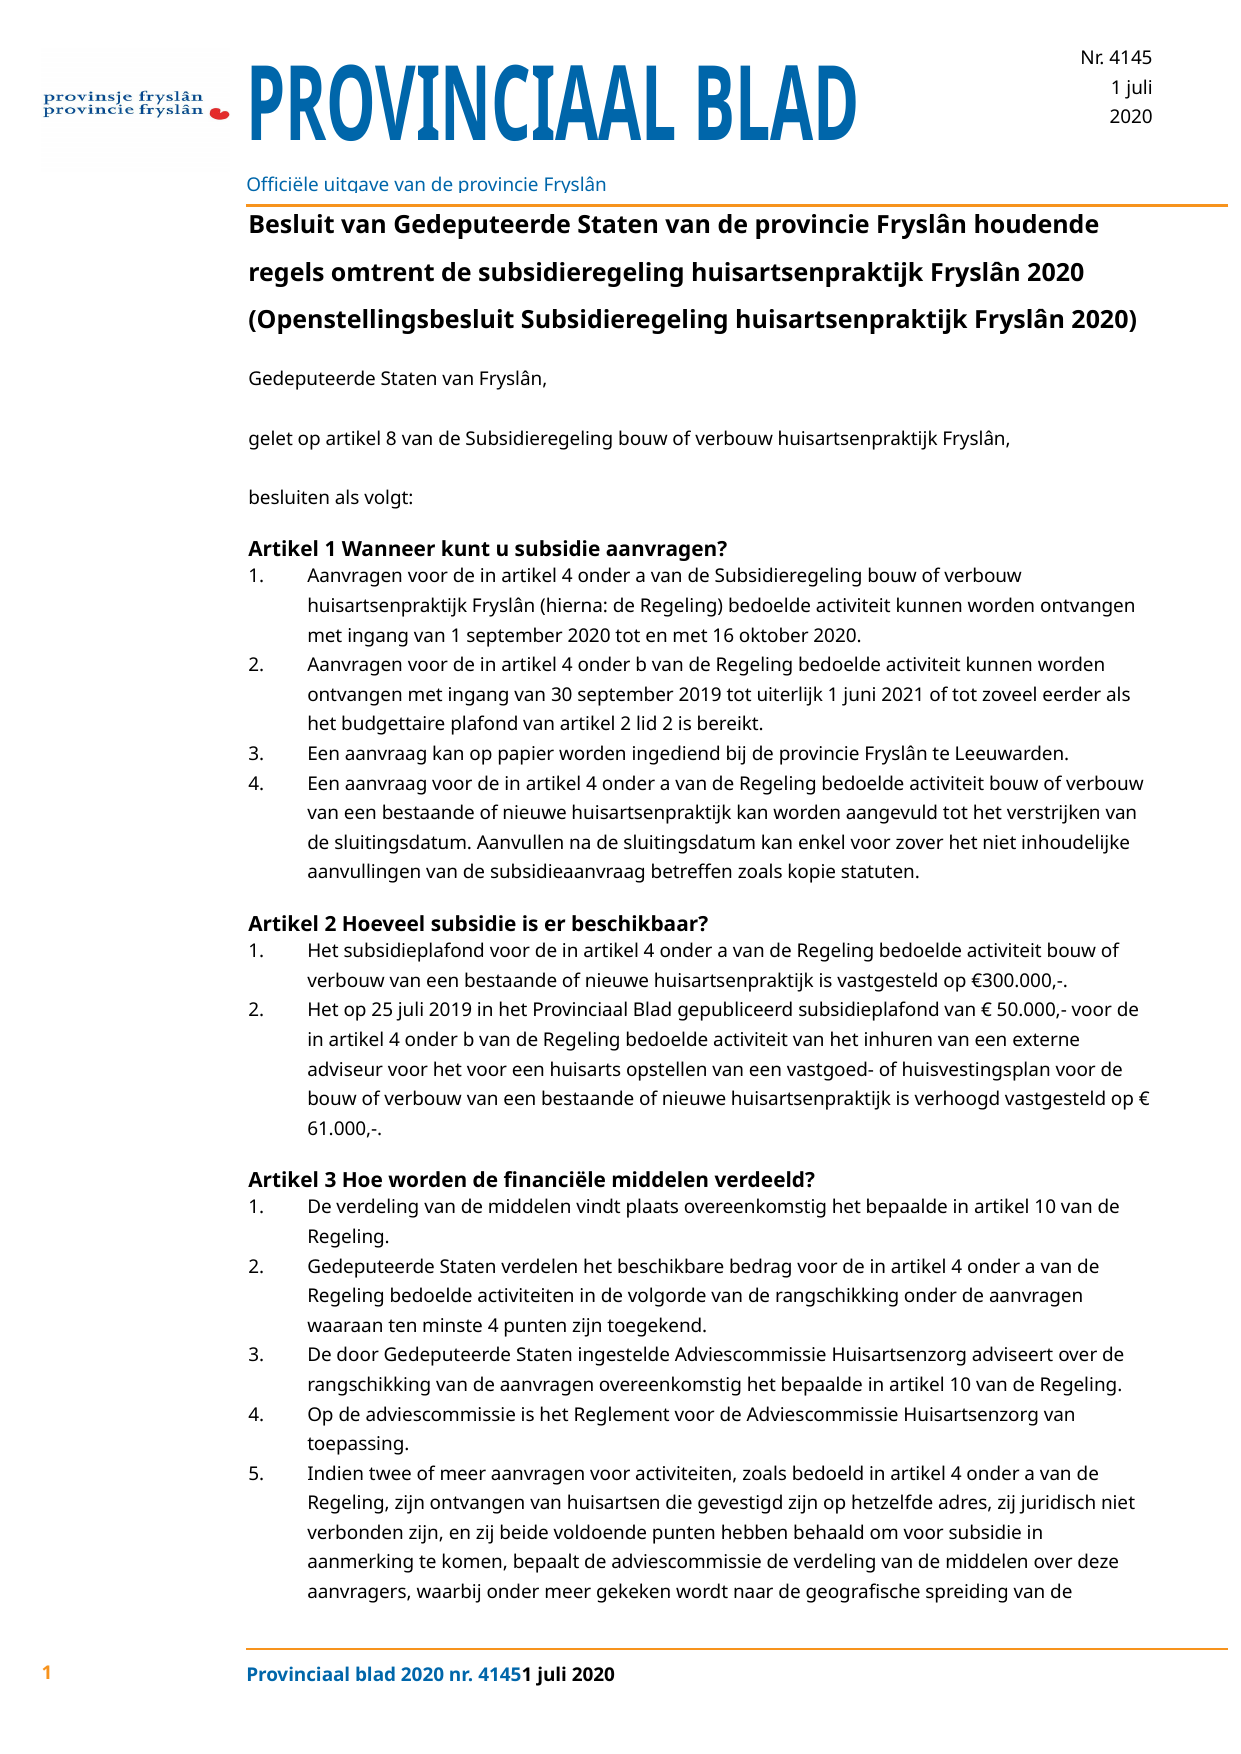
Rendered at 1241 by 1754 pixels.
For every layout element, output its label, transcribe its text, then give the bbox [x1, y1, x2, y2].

text Artikel 1 Wanneer kunt u subsidie aanvragen? [248, 534, 1152, 563]
text besluiten als volgt: [248, 484, 1152, 509]
text gelet op artikel 8 van de Subsidieregeling bouw of verbouw huisartsenpraktijk Fryslân, [248, 425, 1152, 450]
list Aanvragen voor de in artikel 4 onder b van de Regeling bedoelde activiteit kunnen worden ontvangen met ingang van 30 september 2019 tot uiterlijk 1 juni 2021 of tot zoveel eerder als het budgettaire plafond van artikel 2 lid 2 is bereikt. [248, 651, 1152, 736]
list Een aanvraag kan op papier worden ingediend bij de provincie Fryslân te Leeuwarden. [248, 740, 1152, 766]
list Het subsidieplafond voor de in artikel 4 onder a van de Regeling bedoelde activiteit bouw of verbouw van een bestaande of nieuwe huisartsenpraktijk is vastgesteld op €300.000,-. [248, 937, 1152, 993]
list Het op 25 juli 2019 in het Provinciaal Blad gepubliceerd subsidieplafond van € 50.000,- voor de in artikel 4 onder b van de Regeling bedoelde activiteit van het inhuren van een externe adviseur voor het voor een huisarts opstellen van een vastgoed- of huisvestingsplan voor de bouw of verbouw van een bestaande of nieuwe huisartsenpraktijk is verhoogd vastgesteld op € 61.000,-. [248, 997, 1152, 1141]
list Een aanvraag voor de in artikel 4 onder a van de Regeling bedoelde activiteit bouw of verbouw van een bestaande of nieuwe huisartsenpraktijk kan worden aangevuld tot het verstrijken van de sluitingsdatum. Aanvullen na de sluitingsdatum kan enkel voor zover het niet inhoudelijke aanvullingen van de subsidieaanvraag betreffen zoals kopie statuten. [248, 770, 1152, 884]
text Artikel 2 Hoeveel subsidie is er beschikbaar? [248, 909, 1152, 937]
text Besluit van Gedeputeerde Staten van de provincie Fryslân houdende regels omtrent de subsidieregeling huisartsenpraktijk Fryslân 2020 (Openstellingsbesluit Subsidieregeling huisartsenpraktijk Fryslân 2020) [248, 207, 1152, 336]
text Gedeputeerde Staten van Fryslân, [248, 366, 1152, 391]
list Indien twee of meer aanvragen voor activiteiten, zoals bedoeld in artikel 4 onder a van de Regeling, zijn ontvangen van huisartsen die gevestigd zijn op hetzelfde adres, zij juridisch niet verbonden zijn, en zij beide voldoende punten hebben behaald om voor subsidie in aanmerking te komen, bepaalt de adviescommissie de verdeling van de middelen over deze aanvragers, waarbij onder meer gekeken wordt naar de geografische spreiding van de [248, 1460, 1152, 1604]
picture [41, 47, 231, 172]
list De verdeling van de middelen vindt plaats overeenkomstig het bepaalde in artikel 10 van de Regeling. [248, 1194, 1152, 1249]
list Aanvragen voor de in artikel 4 onder a van de Subsidieregeling bouw of verbouw huisartsenpraktijk Fryslân (hierna: de Regeling) bedoelde activiteit kunnen worden ontvangen met ingang van 1 september 2020 tot en met 16 oktober 2020. [248, 563, 1152, 648]
list De door Gedeputeerde Staten ingestelde Adviescommissie Huisartsenzorg adviseert over de rangschikking van de aanvragen overeenkomstig het bepaalde in artikel 10 van de Regeling. [248, 1342, 1152, 1397]
list Op de adviescommissie is het Reglement voor de Adviescommissie Huisartsenzorg van toepassing. [248, 1401, 1152, 1456]
list Gedeputeerde Staten verdelen het beschikbare bedrag voor de in artikel 4 onder a van de Regeling bedoelde activiteiten in de volgorde van de rangschikking onder de aanvragen waaraan ten minste 4 punten zijn toegekend. [248, 1253, 1152, 1338]
text Artikel 3 Hoe worden de financiële middelen verdeeld? [248, 1165, 1152, 1194]
